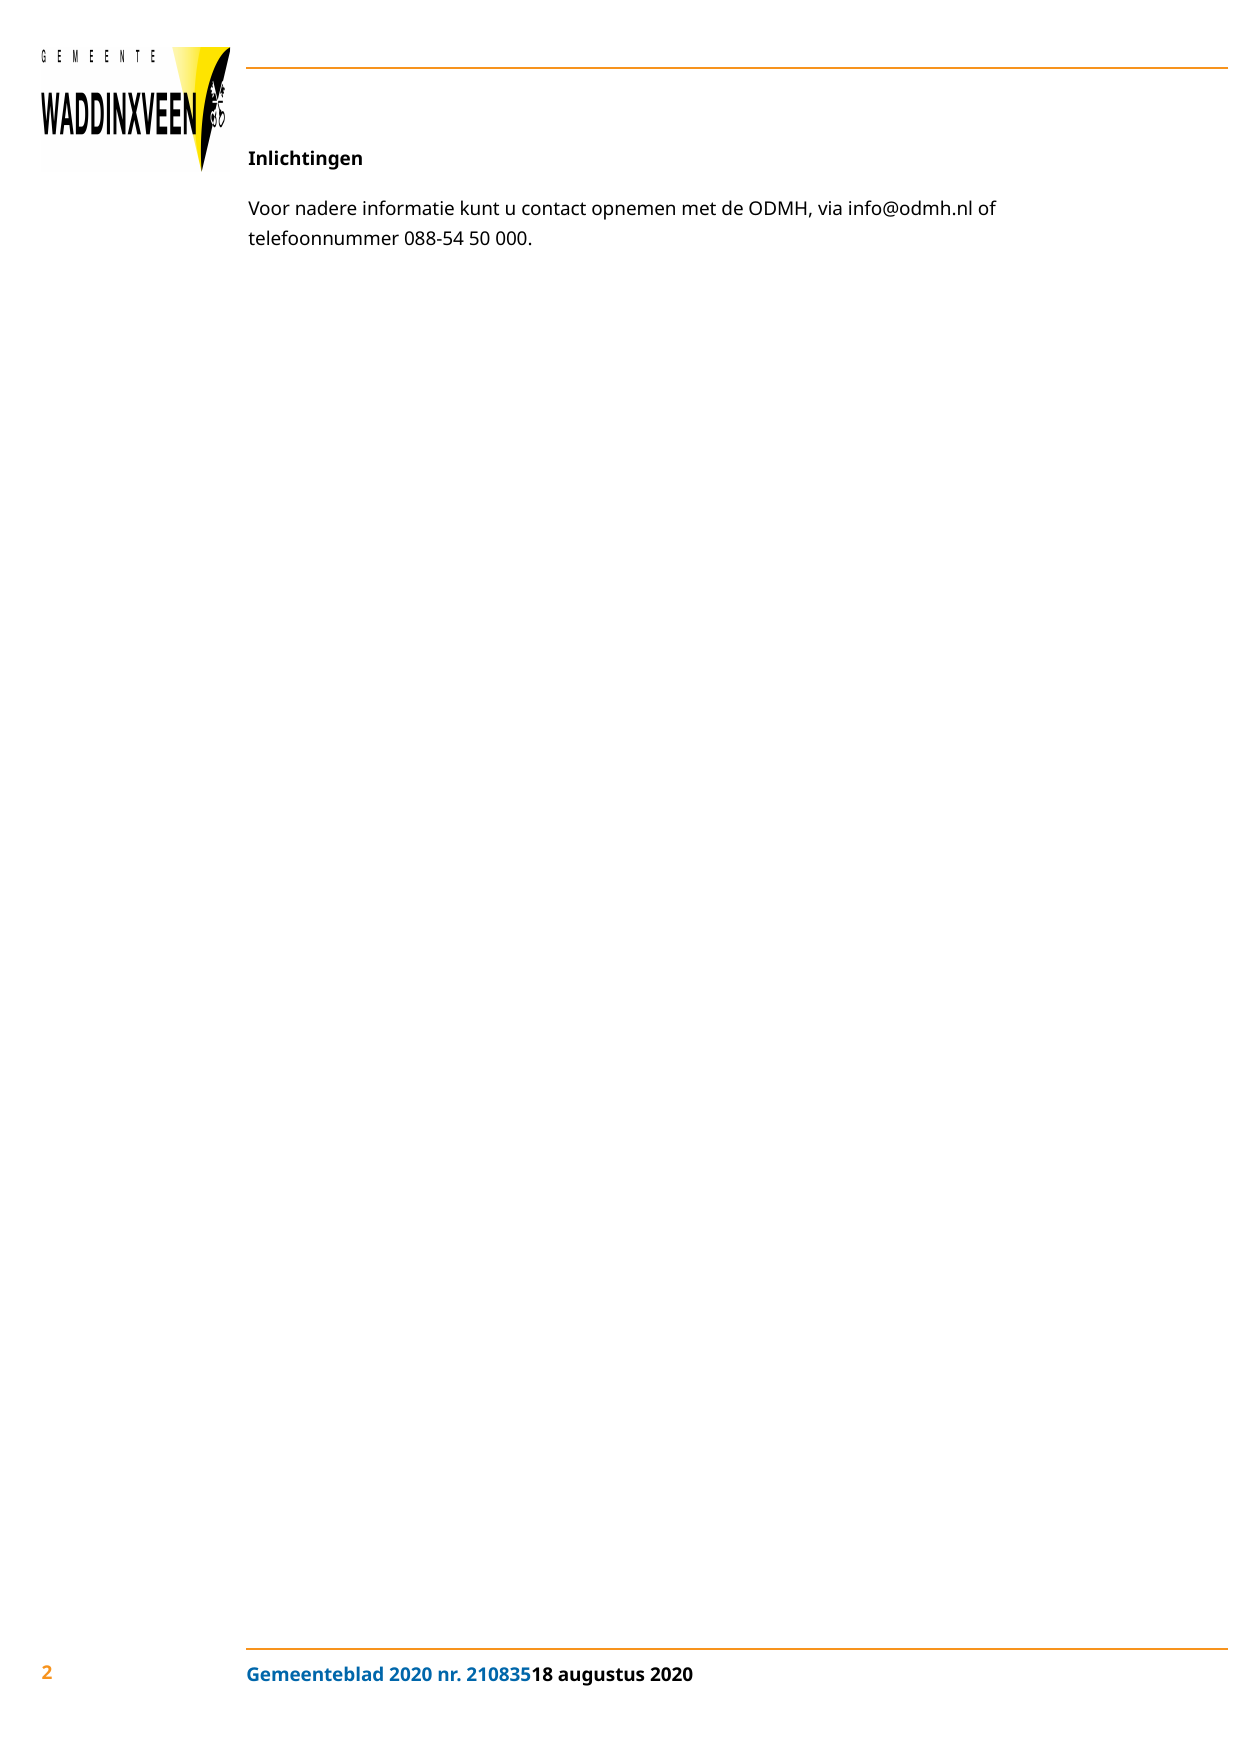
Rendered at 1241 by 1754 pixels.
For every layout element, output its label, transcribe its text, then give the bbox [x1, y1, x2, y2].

picture [41, 47, 231, 172]
text Inlichtingen [248, 145, 1152, 171]
text Voor nadere informatie kunt u contact opnemen met de ODMH, via info@odmh.nl of telefoonnummer 088-54 50 000. [248, 196, 1152, 251]
